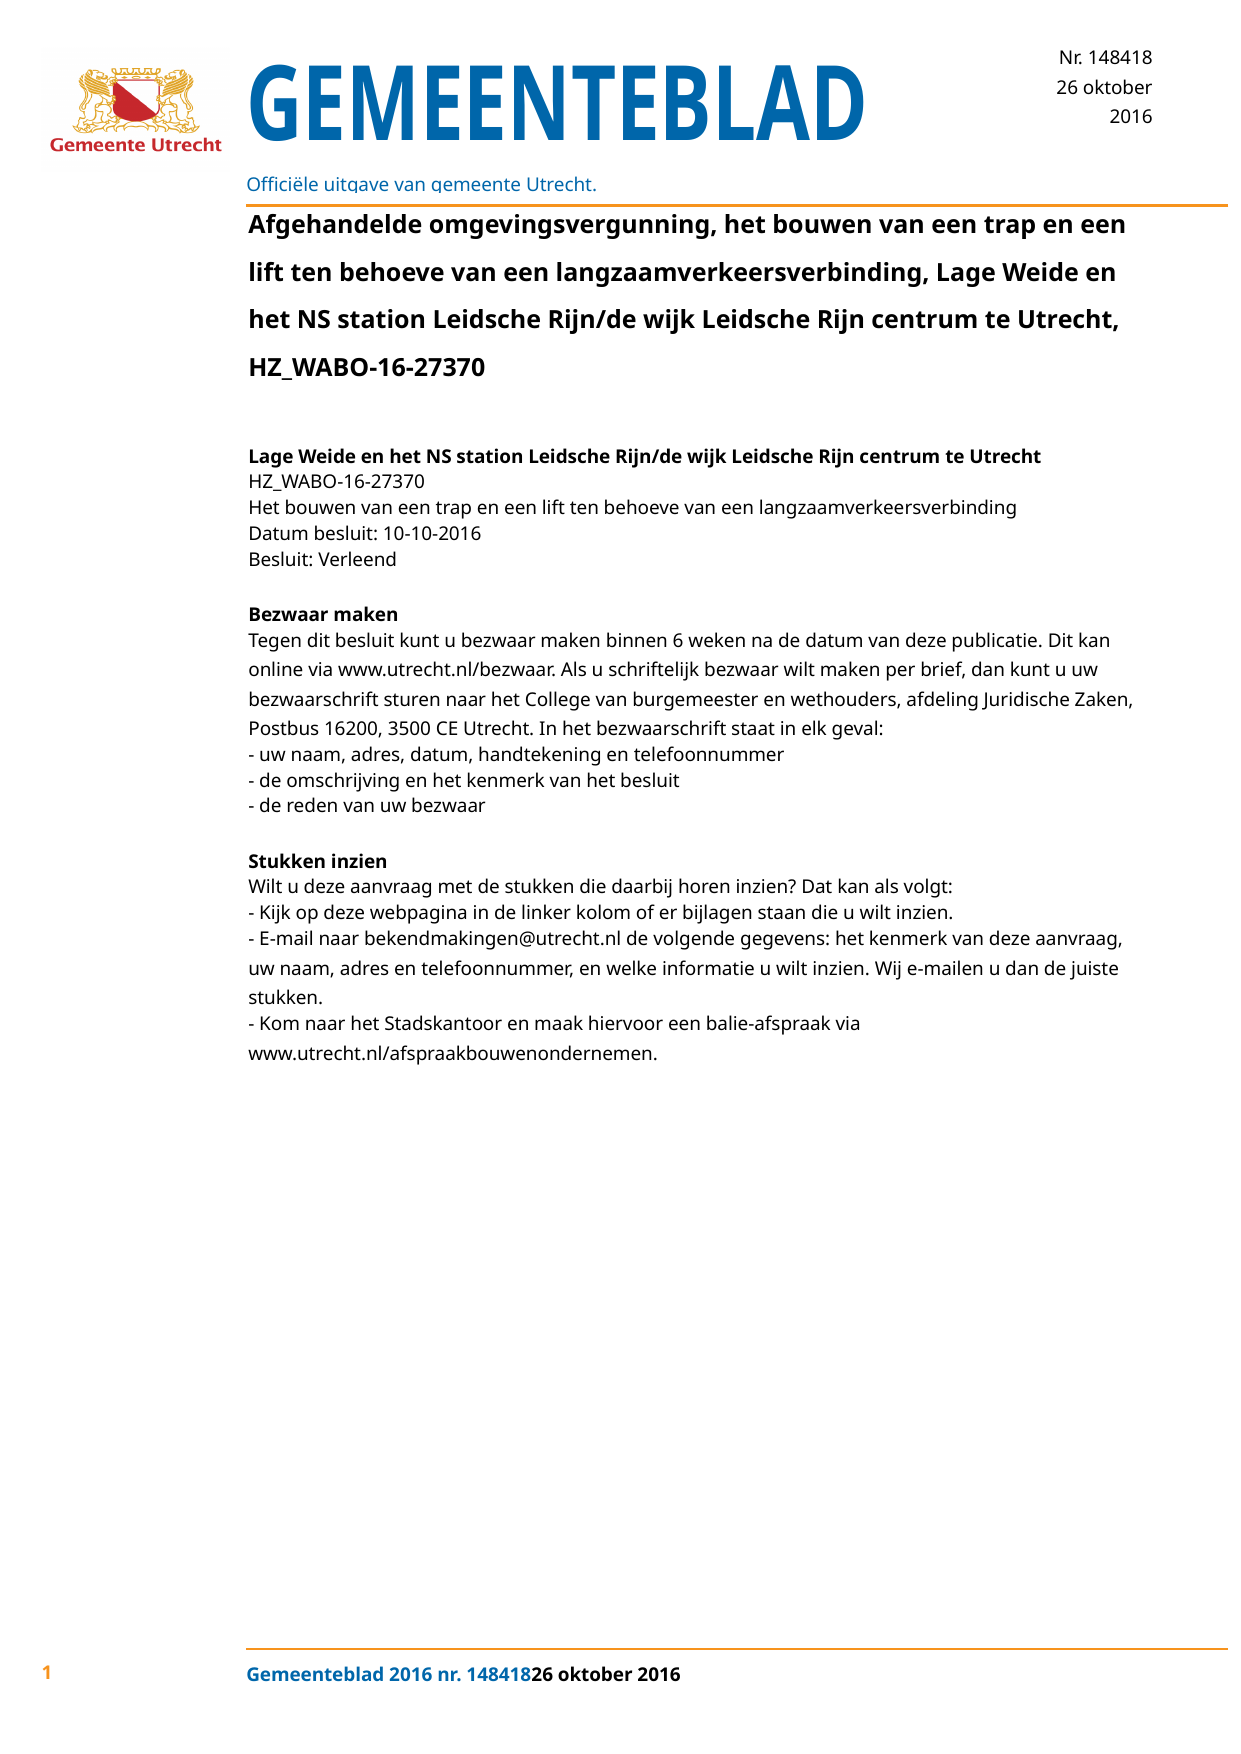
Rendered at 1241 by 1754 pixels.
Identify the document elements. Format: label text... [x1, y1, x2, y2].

table_cell Stukken inzien [248, 848, 1152, 874]
table_cell - E-mail naar bekendmakingen@utrecht.nl de volgende gegevens: het kenmerk van deze aanvraag, uw naam, adres en telefoonnummer, en welke informatie u wilt inzien. Wij e-mailen u dan de juiste stukken. [248, 925, 1152, 1010]
table_header Lage Weide en het NS station Leidsche Rijn/de wijk Leidsche Rijn centrum te Utrecht [248, 443, 1152, 468]
table_cell Bezwaar maken [248, 601, 1152, 627]
table_cell Wilt u deze aanvraag met de stukken die daarbij horen inzien? Dat kan als volgt: [248, 874, 1152, 899]
table_cell - Kom naar het Stadskantoor en maak hiervoor een balie-afspraak via www.utrecht.nl/afspraakbouwenondernemen. [248, 1010, 1152, 1065]
table_cell - Kijk op deze webpagina in de linker kolom of er bijlagen staan die u wilt inzien. [248, 900, 1152, 925]
table_cell Het bouwen van een trap en een lift ten behoeve van een langzaamverkeersverbinding [248, 494, 1152, 520]
table_cell Besluit: Verleend [248, 546, 1152, 601]
table_cell HZ_WABO-16-27370 [248, 469, 1152, 494]
table_cell Tegen dit besluit kunt u bezwaar maken binnen 6 weken na de datum van deze publicatie. Dit kan online via www.utrecht.nl/bezwaar. Als u schriftelijk bezwaar wilt maken per brief, dan kunt u uw bezwaarschrift sturen naar het College van burgemeester en wethouders, afdeling Juridische Zaken, Postbus 16200, 3500 CE Utrecht. In het bezwaarschrift staat in elk geval: [248, 627, 1152, 741]
table_cell Datum besluit: 10-10-2016 [248, 520, 1152, 546]
table_cell - uw naam, adres, datum, handtekening en telefoonnummer [248, 741, 1152, 767]
table_cell - de reden van uw bezwaar [248, 793, 1152, 848]
text Afgehandelde omgevingsvergunning, het bouwen van een trap en een lift ten behoeve van een langzaamverkeersverbinding, Lage Weide en het NS station Leidsche Rijn/de wijk Leidsche Rijn centrum te Utrecht, HZ_WABO-16-27370 [248, 207, 1152, 384]
picture [41, 47, 231, 172]
table_cell - de omschrijving en het kenmerk van het besluit [248, 767, 1152, 793]
